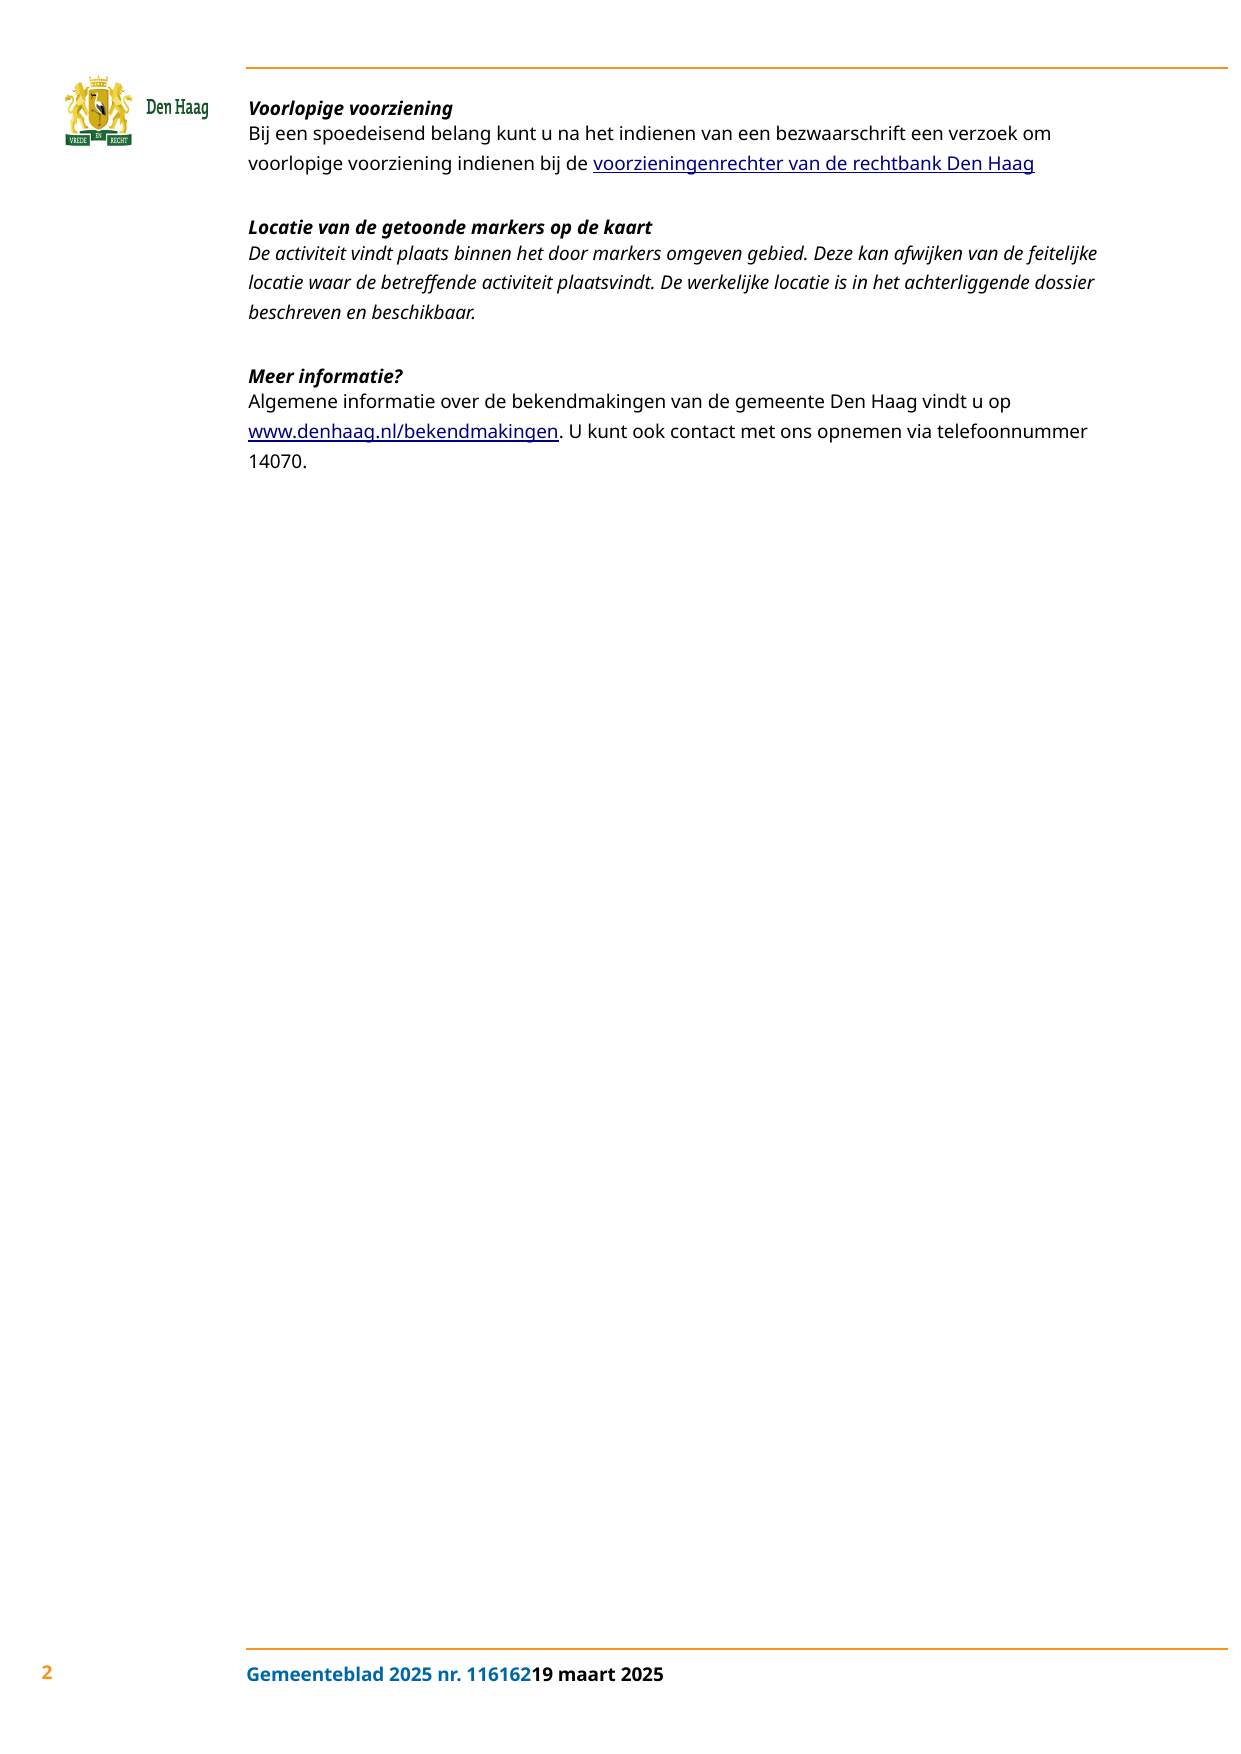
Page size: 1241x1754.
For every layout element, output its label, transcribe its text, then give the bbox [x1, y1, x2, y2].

text Voorlopige voorziening [248, 95, 1152, 121]
text Meer informatie? [248, 363, 1152, 389]
text Bij een spoedeisend belang kunt u na het indienen van een bezwaarschrift een verzoek om voorlopige voorziening indienen bij de voorzieningenrechter van de rechtbank Den Haag [248, 121, 1152, 176]
picture [41, 47, 231, 172]
text De activiteit vindt plaats binnen het door markers omgeven gebied. Deze kan afwijken van de feitelijke locatie waar de betreffende activiteit plaatsvindt. De werkelijke locatie is in het achterliggende dossier beschreven en beschikbaar. [248, 240, 1152, 325]
text Locatie van de getoonde markers op de kaart [248, 214, 1152, 240]
text Algemene informatie over de bekendmakingen van de gemeente Den Haag vindt u op www.denhaag.nl/bekendmakingen. U kunt ook contact met ons opnemen via telefoonnummer 14070. [248, 389, 1152, 473]
